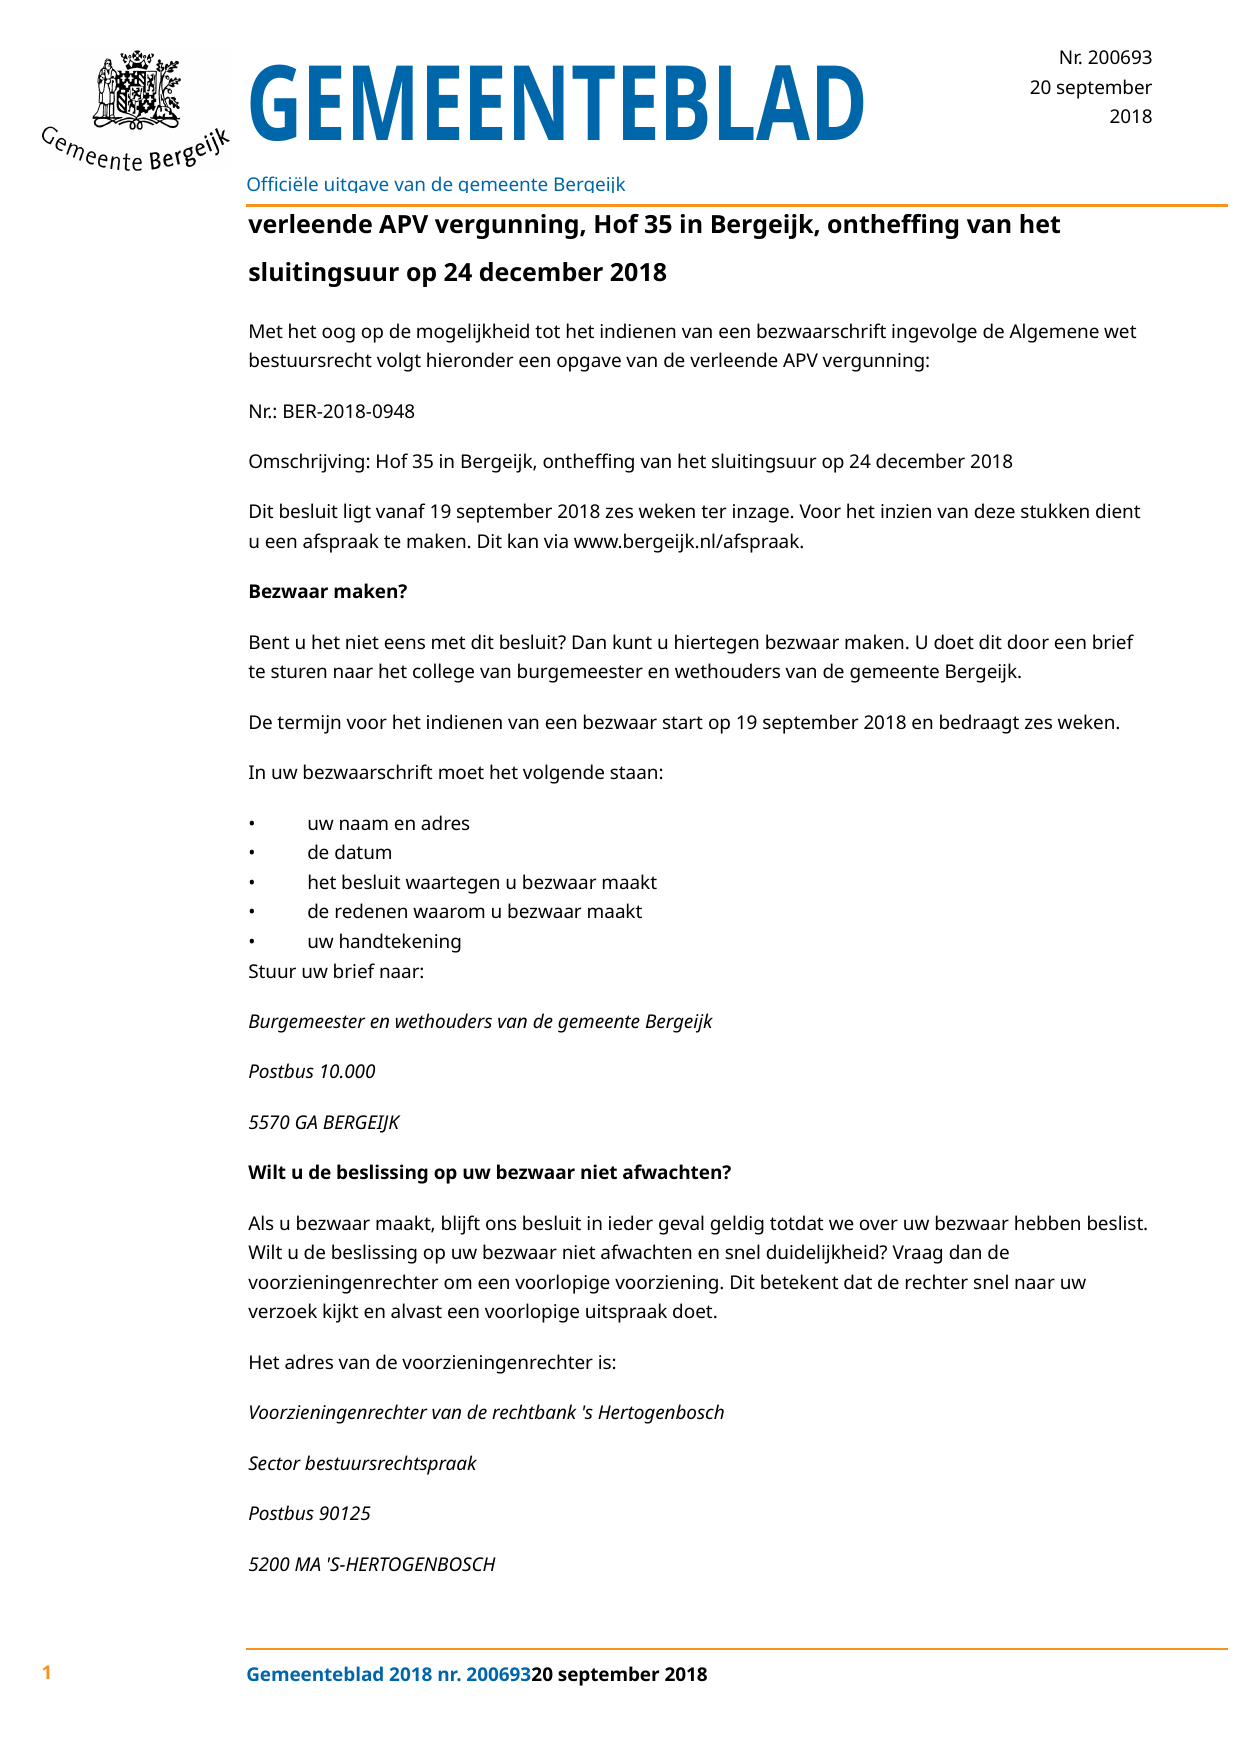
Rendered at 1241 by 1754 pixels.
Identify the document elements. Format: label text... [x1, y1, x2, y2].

list de redenen waarom u bezwaar maakt [248, 899, 1152, 924]
text Omschrijving: Hof 35 in Bergeijk, ontheffing van het sluitingsuur op 24 december 2018 [248, 448, 1152, 474]
text Wilt u de beslissing op uw bezwaar niet afwachten? [248, 1159, 1152, 1185]
text In uw bezwaarschrift moet het volgende staan: [248, 759, 1152, 785]
text Het adres van de voorzieningenrechter is: [248, 1349, 1152, 1375]
list de datum [248, 839, 1152, 865]
text Voorzieningenrechter van de rechtbank 's Hertogenbosch [248, 1399, 1152, 1425]
text Bezwaar maken? [248, 579, 1152, 604]
list uw handtekening [248, 928, 1152, 954]
text Postbus 10.000 [248, 1059, 1152, 1084]
text Stuur uw brief naar: [248, 958, 1152, 984]
text Als u bezwaar maakt, blijft ons besluit in ieder geval geldig totdat we over uw bezwaar hebben beslist. Wilt u de beslissing op uw bezwaar niet afwachten en snel duidelijkheid? Vraag dan de voorzieningenrechter om een voorlopige voorziening. Dit betekent dat de rechter snel naar uw verzoek kijkt en alvast een voorlopige uitspraak doet. [248, 1210, 1152, 1324]
text Dit besluit ligt vanaf 19 september 2018 zes weken ter inzage. Voor het inzien van deze stukken dient u een afspraak te maken. Dit kan via www.bergeijk.nl/afspraak. [248, 499, 1152, 554]
picture [41, 47, 231, 172]
text 5200 MA 'S-HERTOGENBOSCH [248, 1551, 1152, 1577]
list uw naam en adres [248, 810, 1152, 836]
text De termijn voor het indienen van een bezwaar start op 19 september 2018 en bedraagt zes weken. [248, 709, 1152, 735]
text Burgemeester en wethouders van de gemeente Bergeijk [248, 1008, 1152, 1034]
text Nr.: BER-2018-0948 [248, 398, 1152, 424]
text Sector bestuursrechtspraak [248, 1450, 1152, 1476]
text Met het oog op de mogelijkheid tot het indienen van een bezwaarschrift ingevolge de Algemene wet bestuursrecht volgt hieronder een opgave van de verleende APV vergunning: [248, 318, 1152, 373]
text Bent u het niet eens met dit besluit? Dan kunt u hiertegen bezwaar maken. U doet dit door een brief te sturen naar het college van burgemeester en wethouders van de gemeente Bergeijk. [248, 629, 1152, 684]
list het besluit waartegen u bezwaar maakt [248, 869, 1152, 895]
text verleende APV vergunning, Hof 35 in Bergeijk, ontheffing van het sluitingsuur op 24 december 2018 [248, 207, 1152, 288]
text 5570 GA BERGEIJK [248, 1109, 1152, 1135]
text Postbus 90125 [248, 1500, 1152, 1526]
